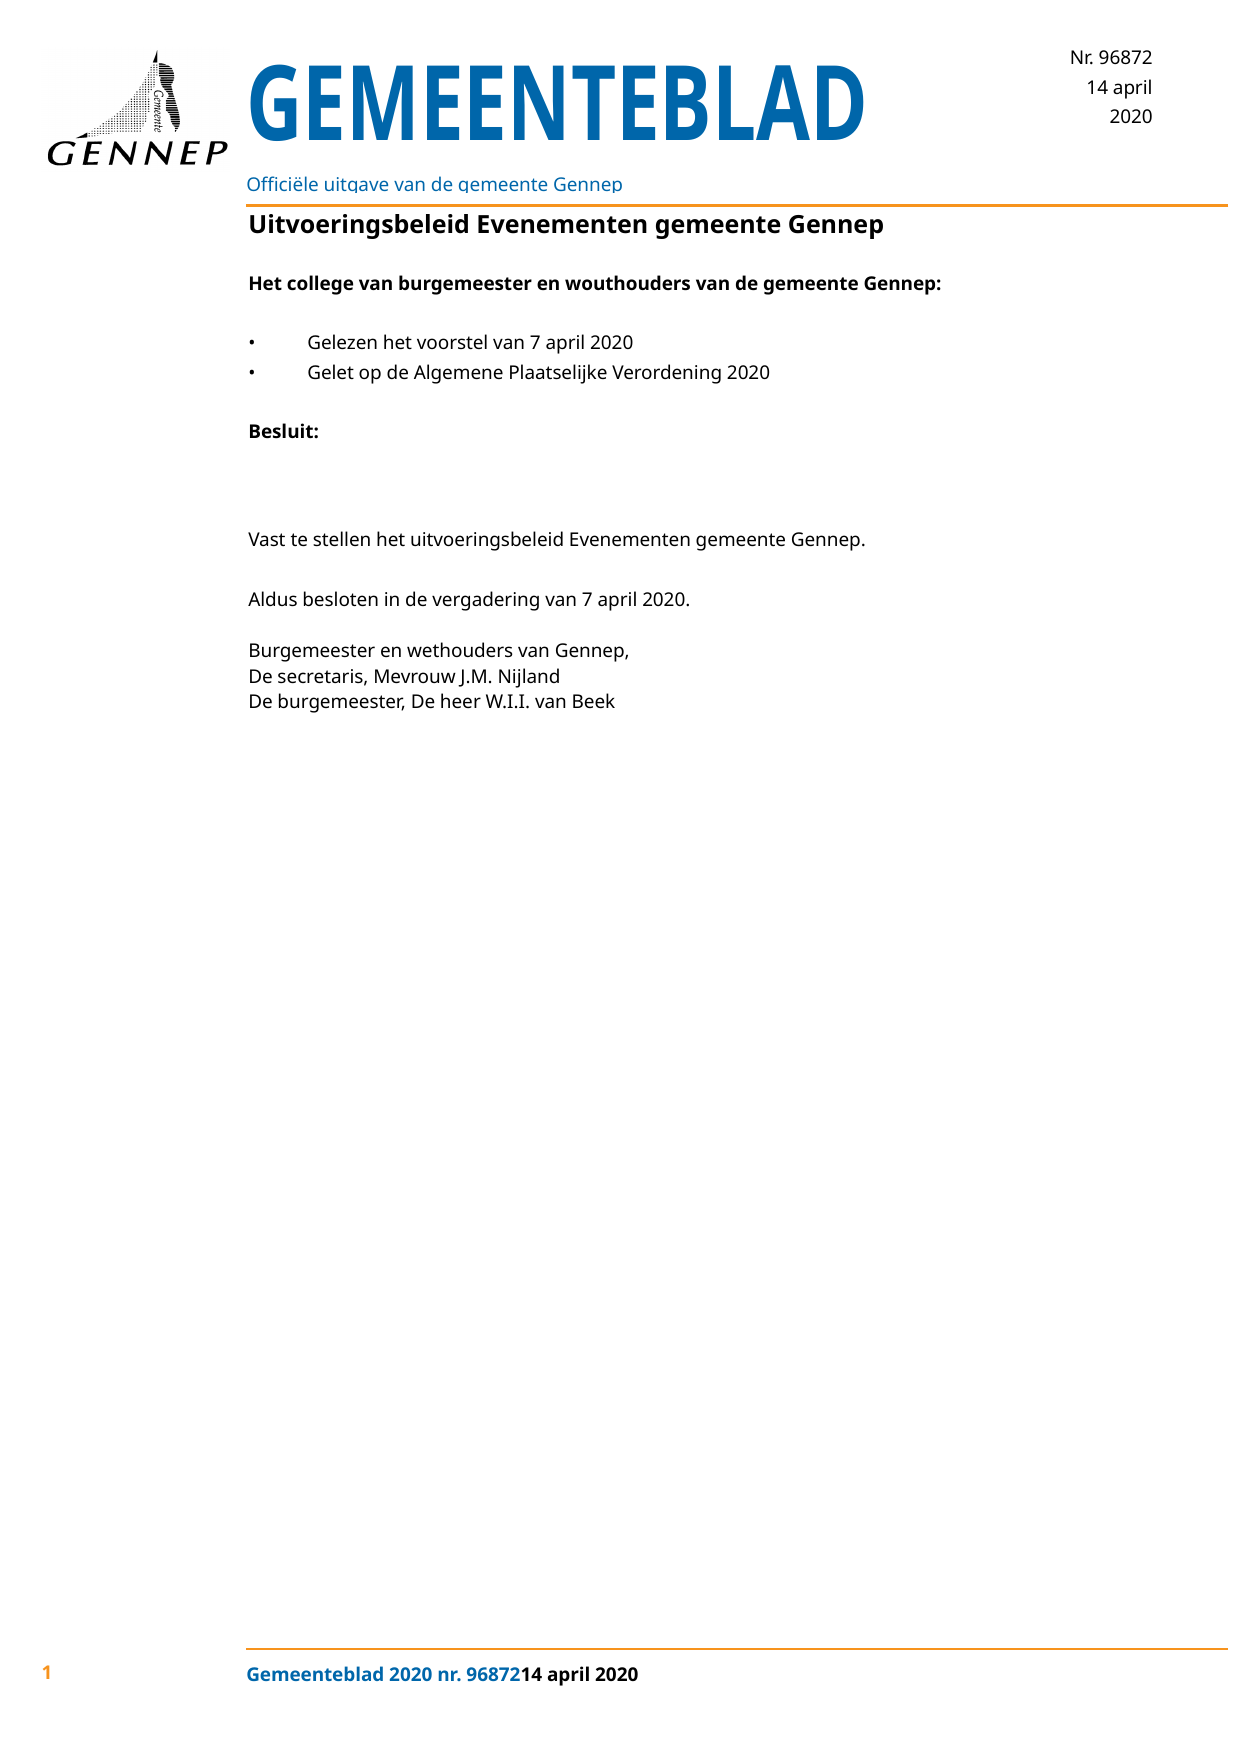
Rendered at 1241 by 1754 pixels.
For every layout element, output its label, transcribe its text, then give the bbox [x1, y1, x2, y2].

list Gelet op de Algemene Plaatselijke Verordening 2020 [248, 359, 1152, 385]
picture [41, 47, 231, 172]
text De burgemeester, De heer W.I.I. van Beek [248, 689, 1152, 714]
text Vast te stellen het uitvoeringsbeleid Evenementen gemeente Gennep. [248, 527, 1152, 552]
text Besluit: [248, 418, 1152, 444]
text Uitvoeringsbeleid Evenementen gemeente Gennep [248, 207, 1152, 241]
text Burgemeester en wethouders van Gennep, [248, 637, 1152, 663]
list Gelezen het voorstel van 7 april 2020 [248, 329, 1152, 355]
text Aldus besloten in de vergadering van 7 april 2020. [248, 586, 1152, 612]
text Het college van burgemeester en wouthouders van de gemeente Gennep: [248, 270, 1152, 296]
text De secretaris, Mevrouw J.M. Nijland [248, 663, 1152, 689]
